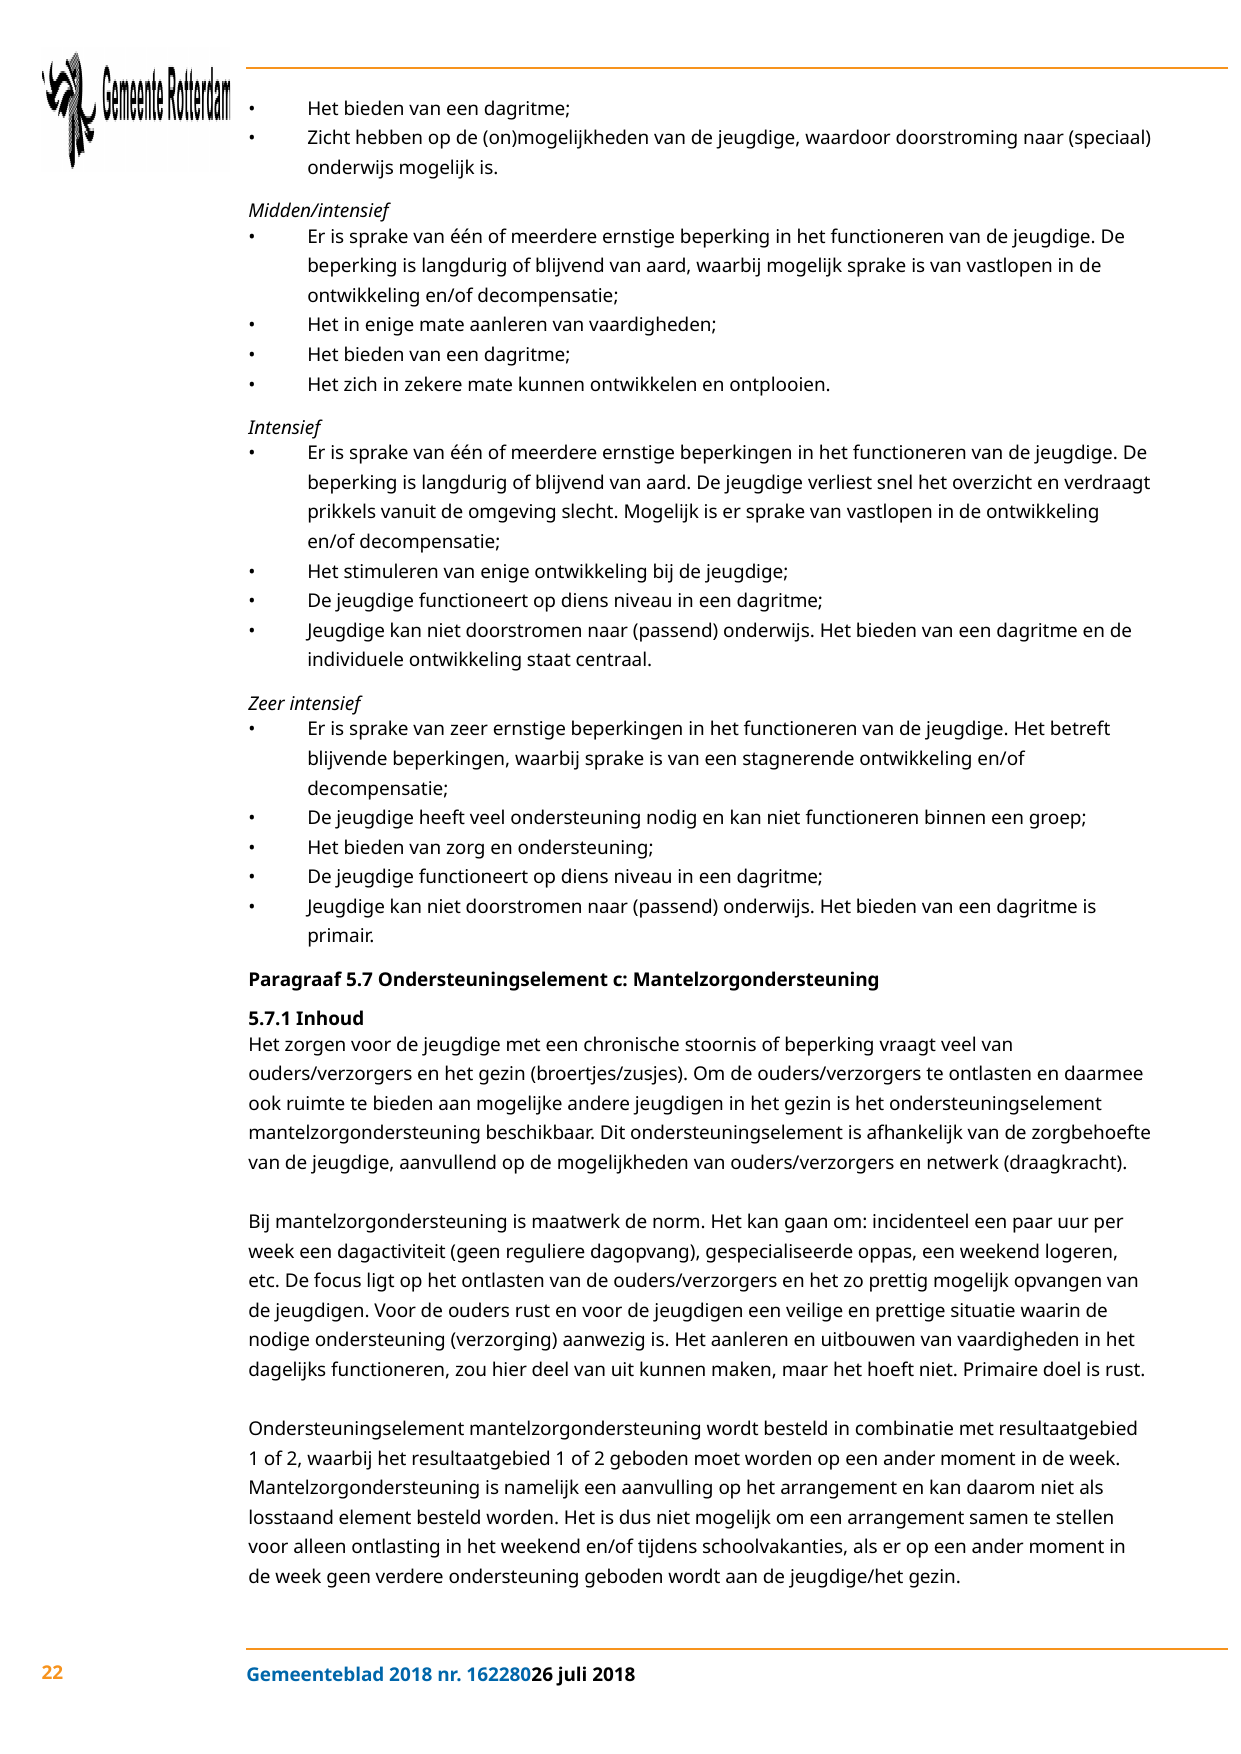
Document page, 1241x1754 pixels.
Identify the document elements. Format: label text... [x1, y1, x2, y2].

text Bij mantelzorgondersteuning is maatwerk de norm. Het kan gaan om: incidenteel een paar uur per week een dagactiviteit (geen reguliere dagopvang), gespecialiseerde oppas, een weekend logeren, etc. De focus ligt op het ontlasten van de ouders/verzorgers en het zo prettig mogelijk opvangen van de jeugdigen. Voor de ouders rust en voor de jeugdigen een veilige en prettige situatie waarin de nodige ondersteuning (verzorging) aanwezig is. Het aanleren en uitbouwen van vaardigheden in het dagelijks functioneren, zou hier deel van uit kunnen maken, maar het hoeft niet. Primaire doel is rust. [248, 1208, 1152, 1382]
list Het stimuleren van enige ontwikkeling bij de jeugdige; [248, 558, 1152, 584]
text Ondersteuningselement mantelzorgondersteuning wordt besteld in combinatie met resultaatgebied 1 of 2, waarbij het resultaatgebied 1 of 2 geboden moet worden op een ander moment in de week. Mantelzorgondersteuning is namelijk een aanvulling op het arrangement en kan daarom niet als losstaand element besteld worden. Het is dus niet mogelijk om een arrangement samen te stellen voor alleen ontlasting in het weekend en/of tijdens schoolvakanties, als er op een ander moment in de week geen verdere ondersteuning geboden wordt aan de jeugdige/het gezin. [248, 1415, 1152, 1589]
text 5.7.1 Inhoud [248, 1005, 1152, 1031]
list Zicht hebben op de (on)mogelijkheden van de jeugdige, waardoor doorstroming naar (speciaal) onderwijs mogelijk is. [248, 124, 1152, 180]
text Midden/intensief [248, 197, 1152, 223]
text Zeer intensief [248, 690, 1152, 716]
list Er is sprake van één of meerdere ernstige beperking in het functioneren van de jeugdige. De beperking is langdurig of blijvend van aard, waarbij mogelijk sprake is van vastlopen in de ontwikkeling en/of decompensatie; [248, 223, 1152, 308]
text Paragraaf 5.7 Ondersteuningselement c: Mantelzorgondersteuning [248, 966, 1152, 991]
list De jeugdige heeft veel ondersteuning nodig en kan niet functioneren binnen een groep; [248, 804, 1152, 830]
list Het bieden van een dagritme; [248, 95, 1152, 121]
picture [41, 47, 231, 172]
list Het zich in zekere mate kunnen ontwikkelen en ontplooien. [248, 371, 1152, 396]
text Intensief [248, 414, 1152, 439]
list Het in enige mate aanleren van vaardigheden; [248, 312, 1152, 337]
list Het bieden van zorg en ondersteuning; [248, 834, 1152, 859]
list De jeugdige functioneert op diens niveau in een dagritme; [248, 587, 1152, 613]
list Er is sprake van zeer ernstige beperkingen in het functioneren van de jeugdige. Het betreft blijvende beperkingen, waarbij sprake is van een stagnerende ontwikkeling en/of decompensatie; [248, 716, 1152, 800]
list Jeugdige kan niet doorstromen naar (passend) onderwijs. Het bieden van een dagritme is primair. [248, 893, 1152, 948]
list Het bieden van een dagritme; [248, 341, 1152, 367]
list De jeugdige functioneert op diens niveau in een dagritme; [248, 863, 1152, 889]
list Er is sprake van één of meerdere ernstige beperkingen in het functioneren van de jeugdige. De beperking is langdurig of blijvend van aard. De jeugdige verliest snel het overzicht en verdraagt prikkels vanuit de omgeving slecht. Mogelijk is er sprake van vastlopen in de ontwikkeling en/of decompensatie; [248, 439, 1152, 554]
text Het zorgen voor de jeugdige met een chronische stoornis of beperking vraagt veel van ouders/verzorgers en het gezin (broertjes/zusjes). Om de ouders/verzorgers te ontlasten en daarmee ook ruimte te bieden aan mogelijke andere jeugdigen in het gezin is het ondersteuningselement mantelzorgondersteuning beschikbaar. Dit ondersteuningselement is afhankelijk van de zorgbehoefte van de jeugdige, aanvullend op de mogelijkheden van ouders/verzorgers en netwerk (draagkracht). [248, 1031, 1152, 1175]
list Jeugdige kan niet doorstromen naar (passend) onderwijs. Het bieden van een dagritme en de individuele ontwikkeling staat centraal. [248, 617, 1152, 672]
